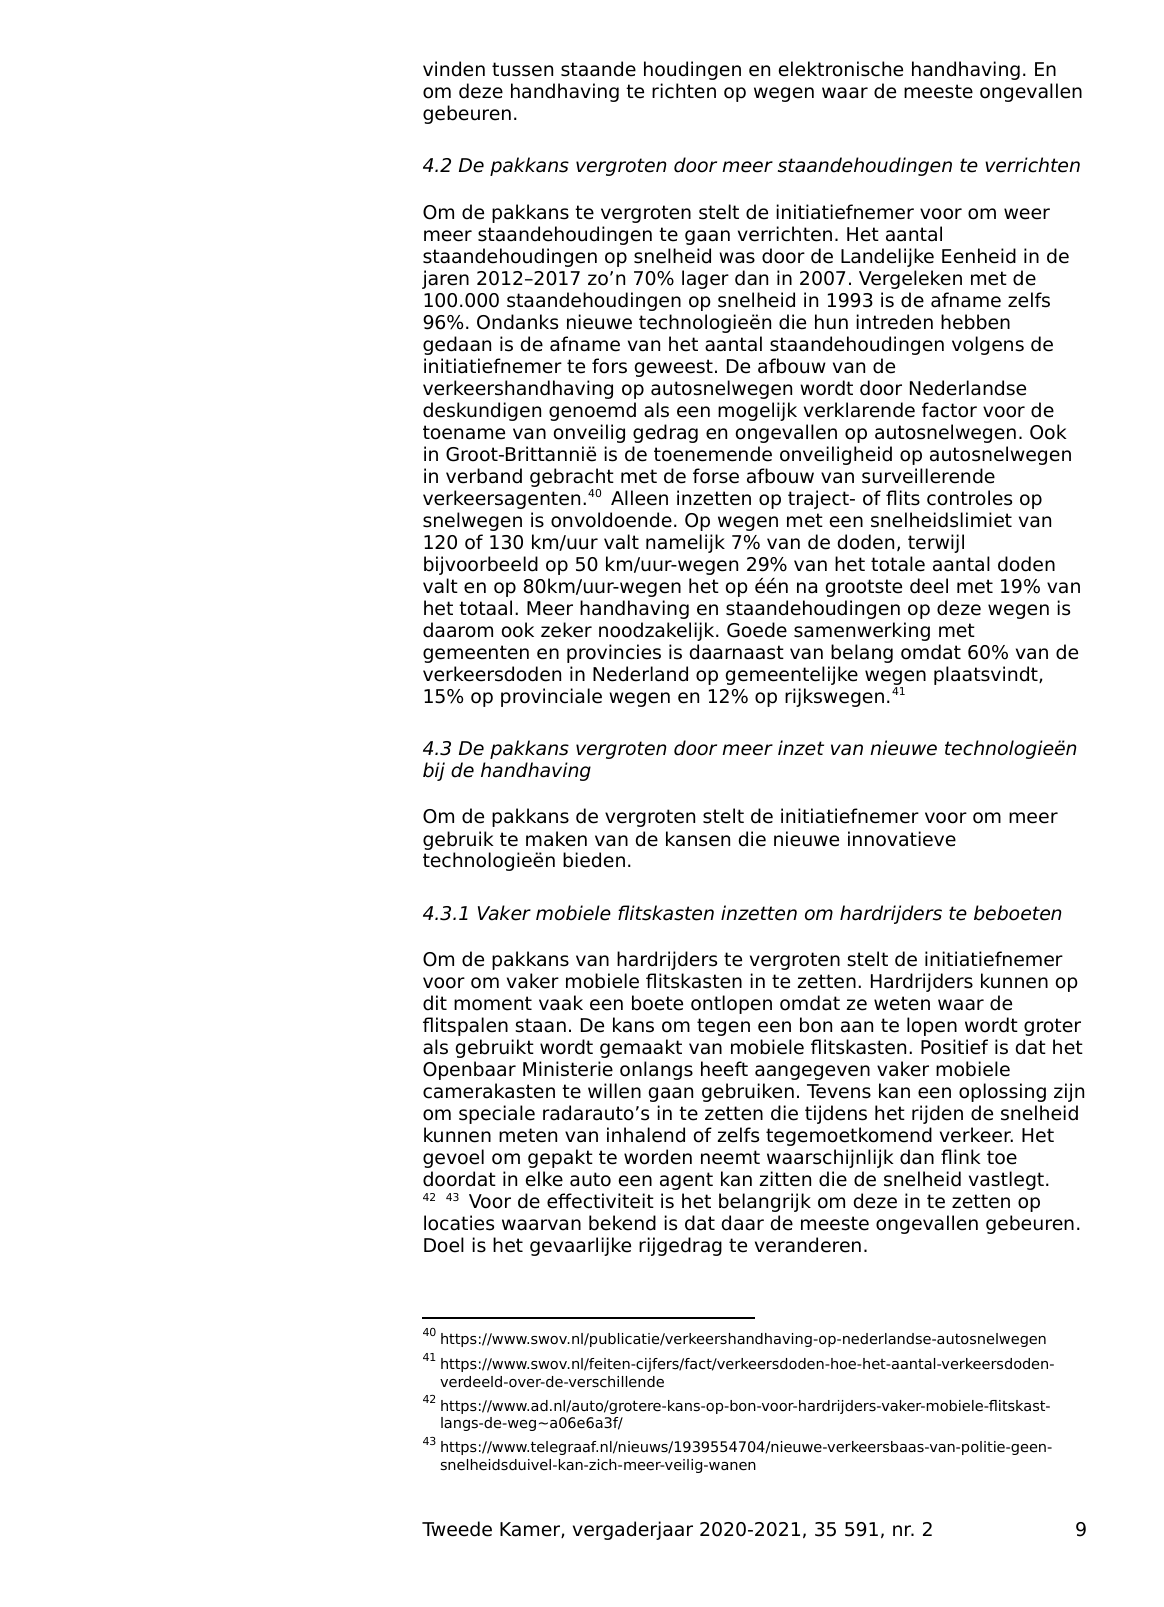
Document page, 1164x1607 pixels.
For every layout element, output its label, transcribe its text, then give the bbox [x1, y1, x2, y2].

text https://www.ad.nl/auto/grotere-kans-op-bon-voor-hardrijders-vaker-mobiele-flitskast-langs-de-weg~a06e6a3f/ [422, 1393, 1087, 1432]
subtitle 4.3 De pakkans vergroten door meer inzet van nieuwe technologieën bij de handhaving [422, 737, 1087, 781]
text https://www.telegraaf.nl/nieuws/1939554704/nieuwe-verkeersbaas-van-politie-geen-snelheidsduivel-kan-zich-meer-veilig-wanen [422, 1435, 1087, 1474]
subtitle 4.3.1 Vaker mobiele flitskasten inzetten om hardrijders te beboeten [422, 902, 1087, 924]
subtitle 4.2 De pakkans vergroten door meer staandehoudingen te verrichten [422, 155, 1087, 177]
text Om de pakkans van hardrijders te vergroten stelt de initiatiefnemer voor om vaker mobiele flitskasten in te zetten. Hardrijders kunnen op dit moment vaak een boete ontlopen omdat ze weten waar de flitspalen staan. De kans om tegen een bon aan te lopen wordt groter als gebruikt wordt gemaakt van mobiele flitskasten. Positief is dat het Openbaar Ministerie onlangs heeft aangegeven vaker mobiele camerakasten te willen gaan gebruiken. Tevens kan een oplossing zijn om speciale radarauto’s in te zetten die tijdens het rijden de snelheid kunnen meten van inhalend of zelfs tegemoetkomend verkeer. Het gevoel om gepakt te worden neemt waarschijnlijk dan flink toe doordat in elke auto een agent kan zitten die de snelheid vastlegt. Voor de effectiviteit is het belangrijk om deze in te zetten op locaties waarvan bekend is dat daar de meeste ongevallen gebeuren. Doel is het gevaarlijke rijgedrag te veranderen. [422, 949, 1087, 1257]
text vinden tussen staande houdingen en elektronische handhaving. En om deze handhaving te richten op wegen waar de meeste ongevallen gebeuren. [422, 59, 1087, 125]
text https://www.swov.nl/feiten-cijfers/fact/verkeersdoden-hoe-het-aantal-verkeersdoden-verdeeld-over-de-verschillende [422, 1352, 1087, 1391]
text https://www.swov.nl/publicatie/verkeershandhaving-op-nederlandse-autosnelwegen [422, 1327, 1087, 1349]
text Om de pakkans te vergroten stelt de initiatiefnemer voor om weer meer staandehoudingen te gaan verrichten. Het aantal staandehoudingen op snelheid was door de Landelijke Eenheid in de jaren 2012–2017 zo’n 70% lager dan in 2007. Vergeleken met de 100.000 staandehoudingen op snelheid in 1993 is de afname zelfs 96%. Ondanks nieuwe technologieën die hun intreden hebben gedaan is de afname van het aantal staandehoudingen volgens de initiatiefnemer te fors geweest. De afbouw van de verkeershandhaving op autosnelwegen wordt door Nederlandse deskundigen genoemd als een mogelijk verklarende factor voor de toename van onveilig gedrag en ongevallen op autosnelwegen. Ook in Groot-Brittannië is de toenemende onveiligheid op autosnelwegen in verband gebracht met de forse afbouw van surveillerende verkeersagenten. Alleen inzetten op traject- of flits controles op snelwegen is onvoldoende. Op wegen met een snelheidslimiet van 120 of 130 km/uur valt namelijk 7% van de doden, terwijl bijvoorbeeld op 50 km/uur-wegen 29% van het totale aantal doden valt en op 80km/uur-wegen het op één na grootste deel met 19% van het totaal. Meer handhaving en staandehoudingen op deze wegen is daarom ook zeker noodzakelijk. Goede samenwerking met gemeenten en provincies is daarnaast van belang omdat 60% van de verkeersdoden in Nederland op gemeentelijke wegen plaatsvindt, 15% op provinciale wegen en 12% op rijkswegen. [422, 202, 1087, 707]
text Om de pakkans de vergroten stelt de initiatiefnemer voor om meer gebruik te maken van de kansen die nieuwe innovatieve technologieën bieden. [422, 806, 1087, 872]
